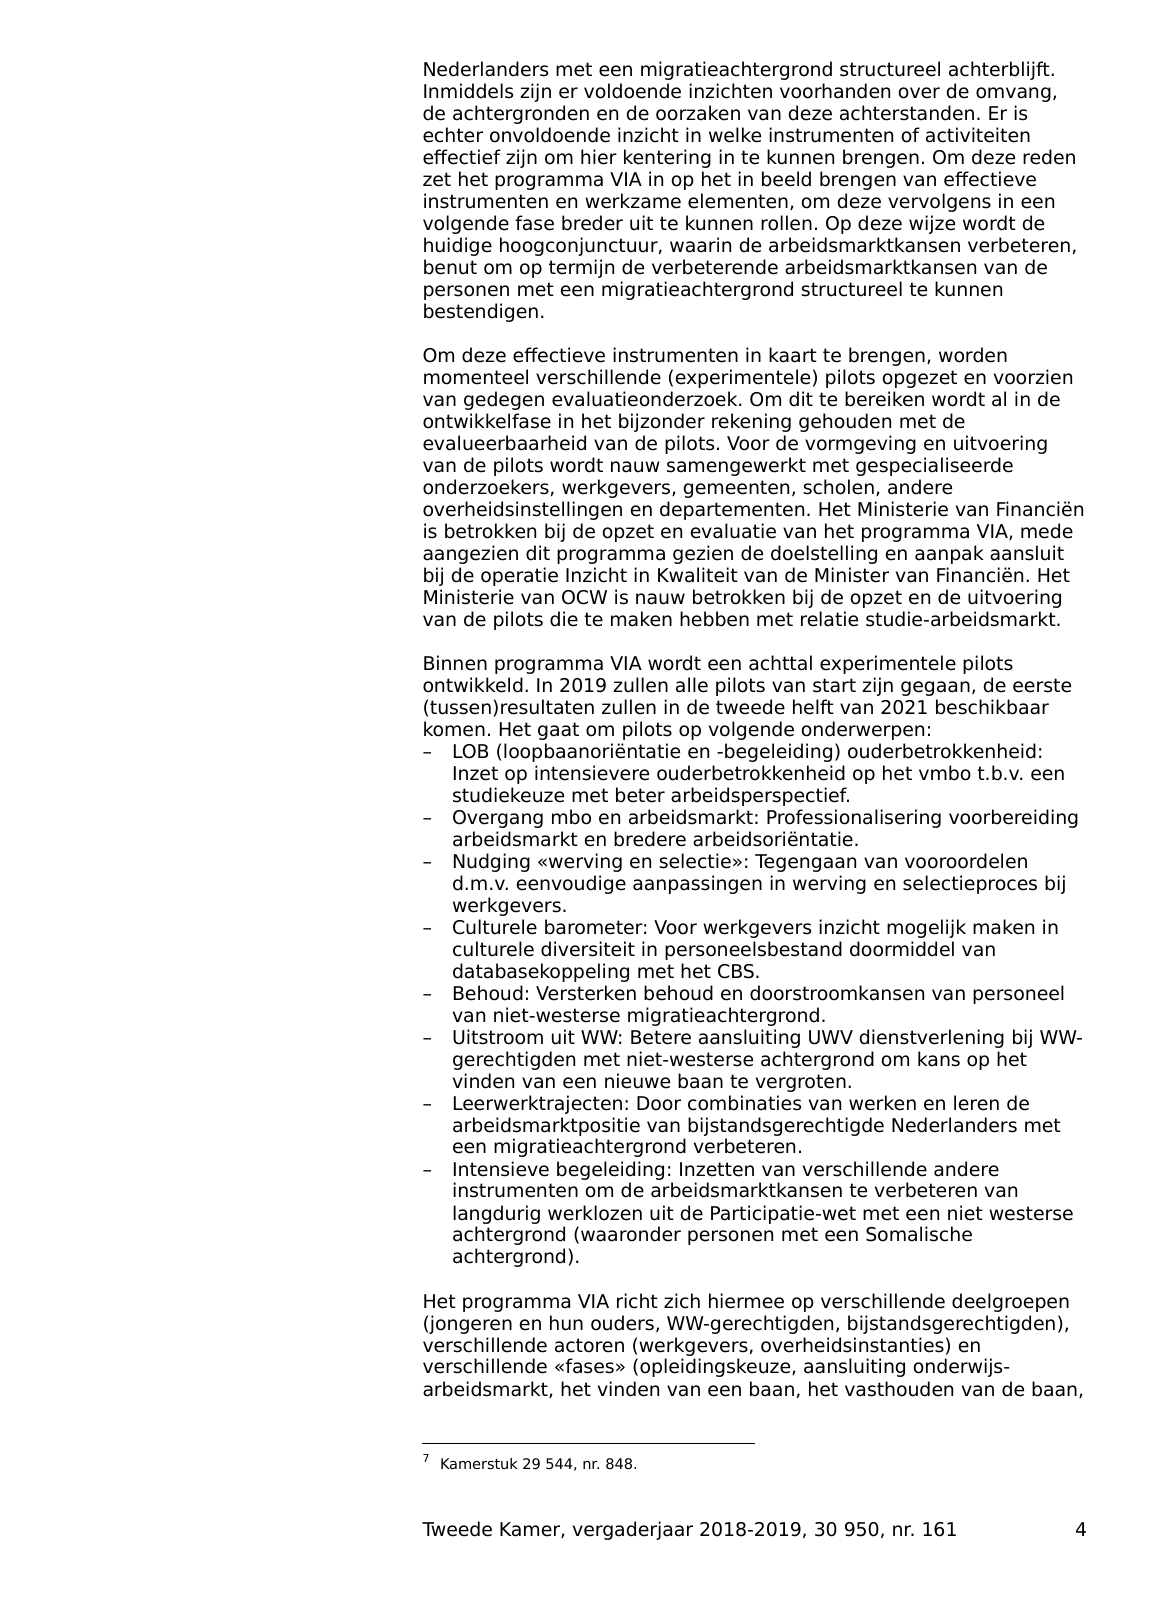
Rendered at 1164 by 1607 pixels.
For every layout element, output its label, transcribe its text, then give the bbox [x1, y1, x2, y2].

text Het programma VIA richt zich hiermee op verschillende deelgroepen (jongeren en hun ouders, WW-gerechtigden, bijstandsgerechtigden), verschillende actoren (werkgevers, overheidsinstanties) en verschillende «fases» (opleidingskeuze, aansluiting onderwijs-arbeidsmarkt, het vinden van een baan, het vasthouden van de baan, [422, 1291, 1087, 1400]
text – Nudging «werving en selectie»: Tegengaan van vooroordelen d.m.v. eenvoudige aanpassingen in werving en selectieproces bij werkgevers. [422, 851, 1087, 917]
text – Behoud: Versterken behoud en doorstroomkansen van personeel van niet-westerse migratieachtergrond. [422, 983, 1087, 1027]
text – Culturele barometer: Voor werkgevers inzicht mogelijk maken in culturele diversiteit in personeelsbestand doormiddel van databasekoppeling met het CBS. [422, 917, 1087, 983]
text – LOB (loopbaanoriëntatie en -begeleiding) ouderbetrokkenheid: Inzet op intensievere ouderbetrokkenheid op het vmbo t.b.v. een studiekeuze met beter arbeidsperspectief. [422, 741, 1087, 807]
text Binnen programma VIA wordt een achttal experimentele pilots ontwikkeld. In 2019 zullen alle pilots van start zijn gegaan, de eerste (tussen)resultaten zullen in de tweede helft van 2021 beschikbaar komen. Het gaat om pilots op volgende onderwerpen: [422, 653, 1087, 741]
text – Uitstroom uit WW: Betere aansluiting UWV dienstverlening bij WW-gerechtigden met niet-westerse achtergrond om kans op het vinden van een nieuwe baan te vergroten. [422, 1027, 1087, 1092]
text Kamerstuk 29 544, nr. 848. [422, 1452, 1087, 1474]
text – Overgang mbo en arbeidsmarkt: Professionalisering voorbereiding arbeidsmarkt en bredere arbeidsoriëntatie. [422, 807, 1087, 851]
text – Leerwerktrajecten: Door combinaties van werken en leren de arbeidsmarktpositie van bijstandsgerechtigde Nederlanders met een migratieachtergrond verbeteren. [422, 1092, 1087, 1158]
text Om deze effectieve instrumenten in kaart te brengen, worden momenteel verschillende (experimentele) pilots opgezet en voorzien van gedegen evaluatieonderzoek. Om dit te bereiken wordt al in de ontwikkelfase in het bijzonder rekening gehouden met de evalueerbaarheid van de pilots. Voor de vormgeving en uitvoering van de pilots wordt nauw samengewerkt met gespecialiseerde onderzoekers, werkgevers, gemeenten, scholen, andere overheidsinstellingen en departementen. Het Ministerie van Financiën is betrokken bij de opzet en evaluatie van het programma VIA, mede aangezien dit programma gezien de doelstelling en aanpak aansluit bij de operatie Inzicht in Kwaliteit van de Minister van Financiën. Het Ministerie van OCW is nauw betrokken bij de opzet en de uitvoering van de pilots die te maken hebben met relatie studie-arbeidsmarkt. [422, 345, 1087, 631]
text – Intensieve begeleiding: Inzetten van verschillende andere instrumenten om de arbeidsmarktkansen te verbeteren van langdurig werklozen uit de Participatie-wet met een niet westerse achtergrond (waaronder personen met een Somalische achtergrond). [422, 1158, 1087, 1268]
text Nederlanders met een migratieachtergrond structureel achterblijft. Inmiddels zijn er voldoende inzichten voorhanden over de omvang, de achtergronden en de oorzaken van deze achterstanden. Er is echter onvoldoende inzicht in welke instrumenten of activiteiten effectief zijn om hier kentering in te kunnen brengen. Om deze reden zet het programma VIA in op het in beeld brengen van effectieve instrumenten en werkzame elementen, om deze vervolgens in een volgende fase breder uit te kunnen rollen. Op deze wijze wordt de huidige hoogconjunctuur, waarin de arbeidsmarktkansen verbeteren, benut om op termijn de verbeterende arbeidsmarktkansen van de personen met een migratieachtergrond structureel te kunnen bestendigen. [422, 59, 1087, 323]
